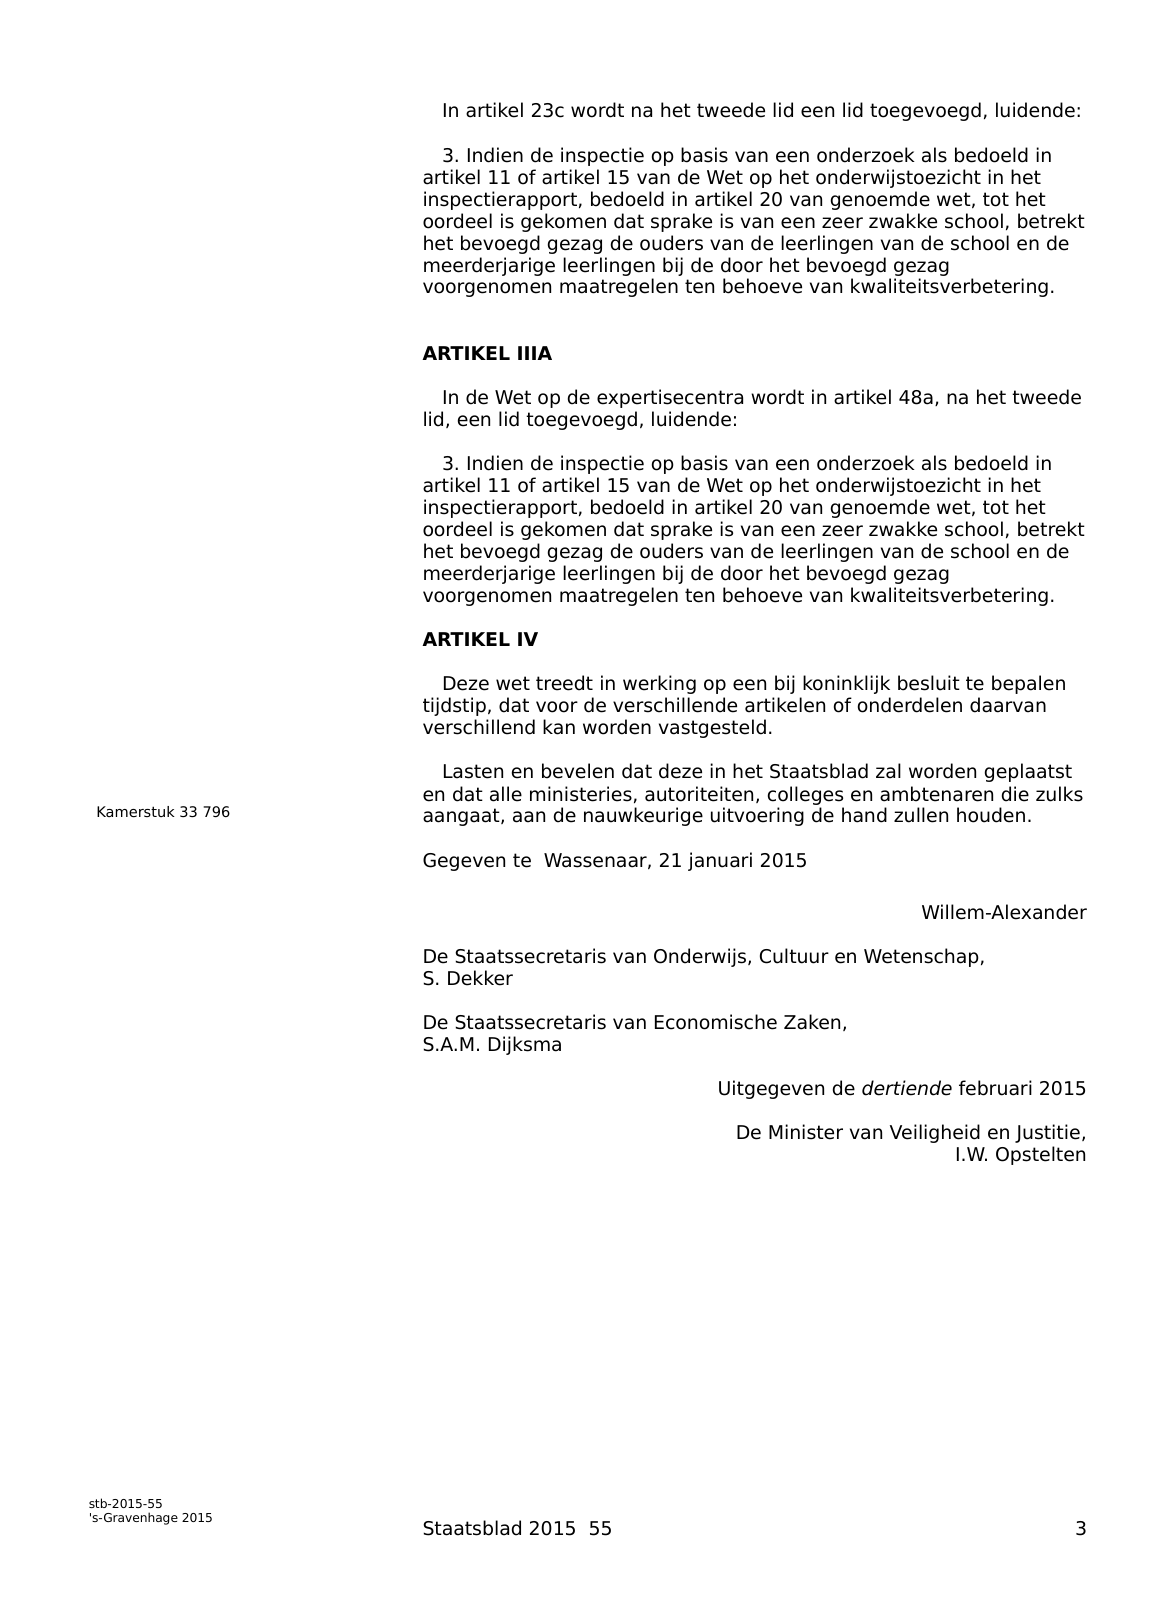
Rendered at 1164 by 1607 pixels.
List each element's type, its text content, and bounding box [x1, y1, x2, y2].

text Gegeven te Wassenaar, 21 januari 2015 [422, 849, 1087, 872]
subtitle ARTIKEL IV [422, 629, 1087, 651]
text In de Wet op de expertisecentra wordt in artikel 48a, na het tweede lid, een lid toegevoegd, luidende: [422, 387, 1087, 431]
text 3. Indien de inspectie op basis van een onderzoek als bedoeld in artikel 11 of artikel 15 van de Wet op het onderwijstoezicht in het inspectierapport, bedoeld in artikel 20 van genoemde wet, tot het oordeel is gekomen dat sprake is van een zeer zwakke school, betrekt het bevoegd gezag de ouders van de leerlingen van de school en de meerderjarige leerlingen bij de door het bevoegd gezag voorgenomen maatregelen ten behoeve van kwaliteitsverbetering. [422, 453, 1087, 607]
text De Staatssecretaris van Onderwijs, Cultuur en Wetenschap, S. Dekker [422, 946, 1087, 990]
text Lasten en bevelen dat deze in het Staatsblad zal worden geplaatst en dat alle ministeries, autoriteiten, colleges en ambtenaren die zulks aangaat, aan de nauwkeurige uitvoering de hand zullen houden. [422, 761, 1087, 827]
text 3. Indien de inspectie op basis van een onderzoek als bedoeld in artikel 11 of artikel 15 van de Wet op het onderwijstoezicht in het inspectierapport, bedoeld in artikel 20 van genoemde wet, tot het oordeel is gekomen dat sprake is van een zeer zwakke school, betrekt het bevoegd gezag de ouders van de leerlingen van de school en de meerderjarige leerlingen bij de door het bevoegd gezag voorgenomen maatregelen ten behoeve van kwaliteitsverbetering. [422, 144, 1087, 298]
text In artikel 23c wordt na het tweede lid een lid toegevoegd, luidende: [422, 100, 1087, 122]
text Kamerstuk 33 796 [77, 804, 396, 821]
text Deze wet treedt in werking op een bij koninklijk besluit te bepalen tijdstip, dat voor de verschillende artikelen of onderdelen daarvan verschillend kan worden vastgesteld. [422, 673, 1087, 739]
text stb-2015-55 [88, 1497, 323, 1511]
text Willem-Alexander [422, 902, 1087, 923]
text De Minister van Veiligheid en Justitie, I.W. Opstelten [422, 1122, 1087, 1166]
text 's-Gravenhage 2015 [88, 1511, 323, 1525]
subtitle ARTIKEL IIIA [422, 343, 1087, 365]
text Uitgegeven de dertiende februari 2015 [422, 1078, 1087, 1100]
text De Staatssecretaris van Economische Zaken, S.A.M. Dijksma [422, 1012, 1087, 1056]
